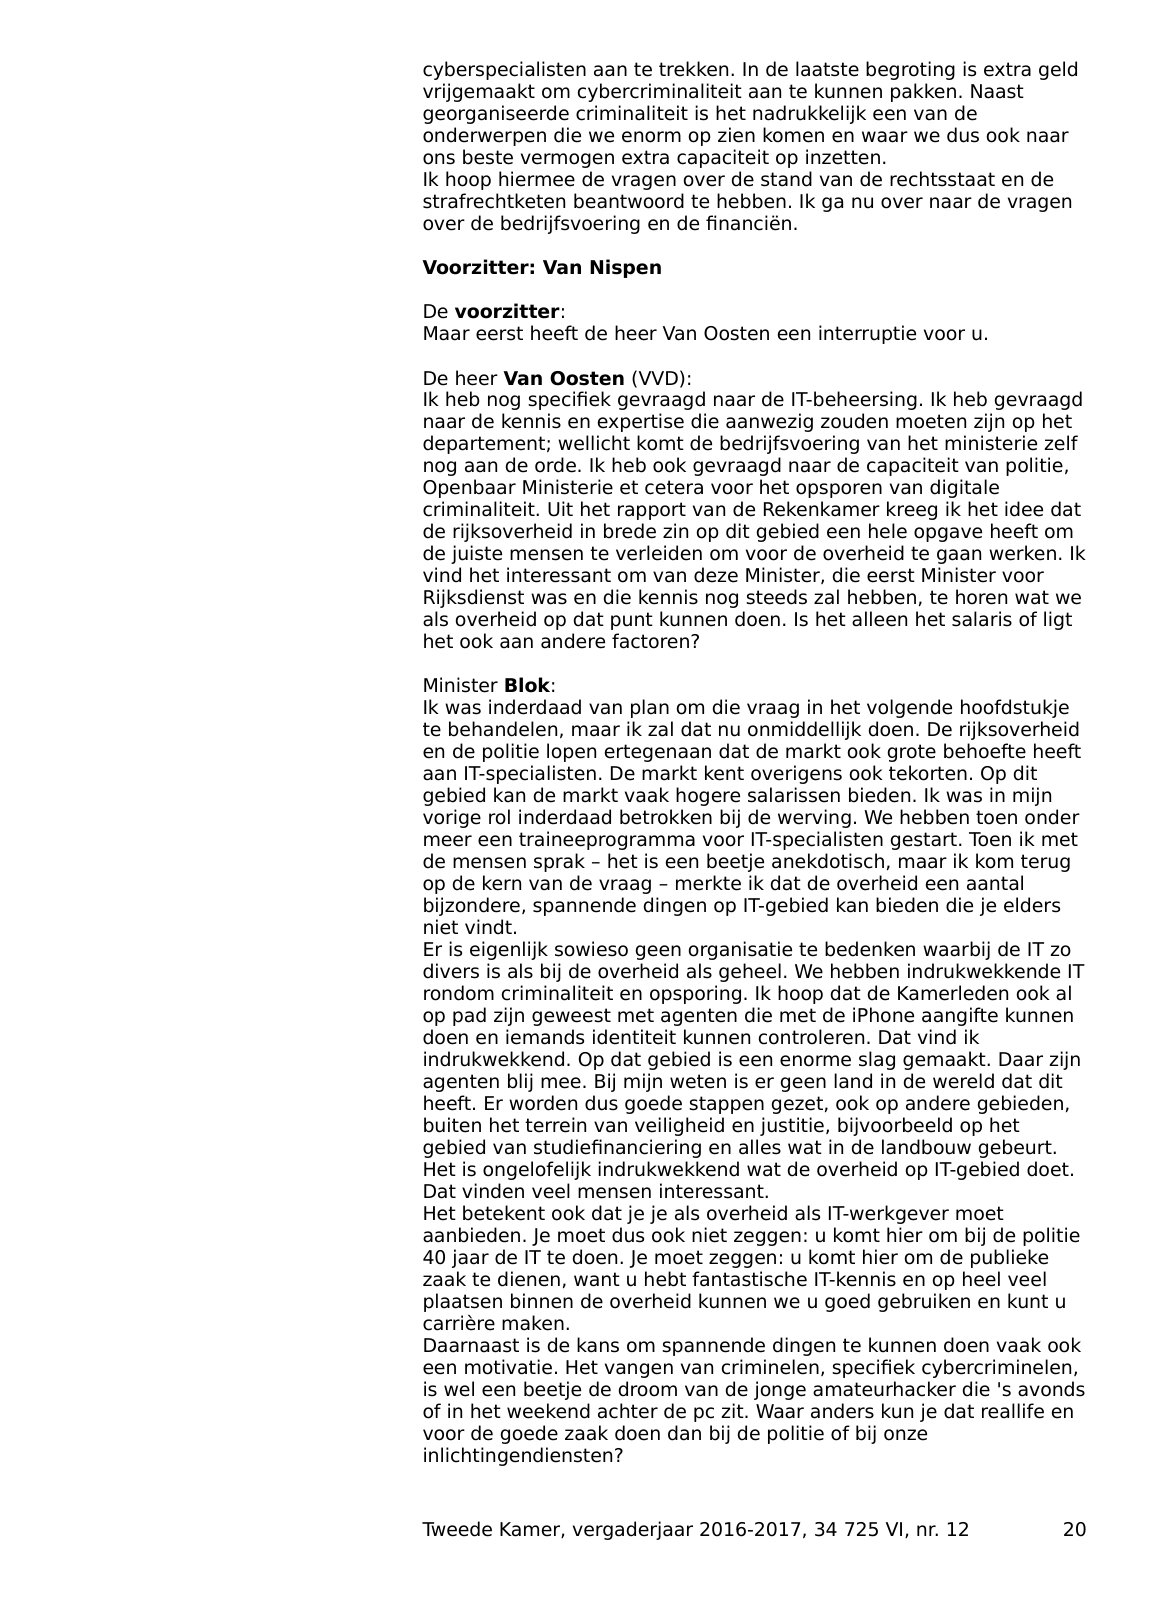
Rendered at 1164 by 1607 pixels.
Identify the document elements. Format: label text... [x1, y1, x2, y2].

text Daarnaast is de kans om spannende dingen te kunnen doen vaak ook een motivatie. Het vangen van criminelen, specifiek cybercriminelen, is wel een beetje de droom van de jonge amateurhacker die 's avonds of in het weekend achter de pc zit. Waar anders kun je dat reallife en voor de goede zaak doen dan bij de politie of bij onze inlichtingendiensten? [422, 1335, 1087, 1467]
text De voorzitter: [422, 301, 1087, 323]
text Ik heb nog specifiek gevraagd naar de IT-beheersing. Ik heb gevraagd naar de kennis en expertise die aanwezig zouden moeten zijn op het departement; wellicht komt de bedrijfsvoering van het ministerie zelf nog aan de orde. Ik heb ook gevraagd naar de capaciteit van politie, Openbaar Ministerie et cetera voor het opsporen van digitale criminaliteit. Uit het rapport van de Rekenkamer kreeg ik het idee dat de rijksoverheid in brede zin op dit gebied een hele opgave heeft om de juiste mensen te verleiden om voor de overheid te gaan werken. Ik vind het interessant om van deze Minister, die eerst Minister voor Rijksdienst was en die kennis nog steeds zal hebben, te horen wat we als overheid op dat punt kunnen doen. Is het alleen het salaris of ligt het ook aan andere factoren? [422, 389, 1087, 653]
text cyberspecialisten aan te trekken. In de laatste begroting is extra geld vrijgemaakt om cybercriminaliteit aan te kunnen pakken. Naast georganiseerde criminaliteit is het nadrukkelijk een van de onderwerpen die we enorm op zien komen en waar we dus ook naar ons beste vermogen extra capaciteit op inzetten. [422, 59, 1087, 169]
text De heer Van Oosten (VVD): [422, 367, 1087, 389]
subtitle Voorzitter: Van Nispen [422, 257, 1087, 279]
text Het betekent ook dat je je als overheid als IT-werkgever moet aanbieden. Je moet dus ook niet zeggen: u komt hier om bij de politie 40 jaar de IT te doen. Je moet zeggen: u komt hier om de publieke zaak te dienen, want u hebt fantastische IT-kennis en op heel veel plaatsen binnen de overheid kunnen we u goed gebruiken en kunt u carrière maken. [422, 1203, 1087, 1335]
text Maar eerst heeft de heer Van Oosten een interruptie voor u. [422, 323, 1087, 345]
text Er is eigenlijk sowieso geen organisatie te bedenken waarbij de IT zo divers is als bij de overheid als geheel. We hebben indrukwekkende IT rondom criminaliteit en opsporing. Ik hoop dat de Kamerleden ook al op pad zijn geweest met agenten die met de iPhone aangifte kunnen doen en iemands identiteit kunnen controleren. Dat vind ik indrukwekkend. Op dat gebied is een enorme slag gemaakt. Daar zijn agenten blij mee. Bij mijn weten is er geen land in de wereld dat dit heeft. Er worden dus goede stappen gezet, ook op andere gebieden, buiten het terrein van veiligheid en justitie, bijvoorbeeld op het gebied van studiefinanciering en alles wat in de landbouw gebeurt. Het is ongelofelijk indrukwekkend wat de overheid op IT-gebied doet. Dat vinden veel mensen interessant. [422, 939, 1087, 1203]
text Minister Blok: [422, 675, 1087, 697]
text Ik hoop hiermee de vragen over de stand van de rechtsstaat en de strafrechtketen beantwoord te hebben. Ik ga nu over naar de vragen over de bedrijfsvoering en de financiën. [422, 169, 1087, 235]
text Ik was inderdaad van plan om die vraag in het volgende hoofdstukje te behandelen, maar ik zal dat nu onmiddellijk doen. De rijksoverheid en de politie lopen ertegenaan dat de markt ook grote behoefte heeft aan IT-specialisten. De markt kent overigens ook tekorten. Op dit gebied kan de markt vaak hogere salarissen bieden. Ik was in mijn vorige rol inderdaad betrokken bij de werving. We hebben toen onder meer een traineeprogramma voor IT-specialisten gestart. Toen ik met de mensen sprak – het is een beetje anekdotisch, maar ik kom terug op de kern van de vraag – merkte ik dat de overheid een aantal bijzondere, spannende dingen op IT-gebied kan bieden die je elders niet vindt. [422, 697, 1087, 939]
